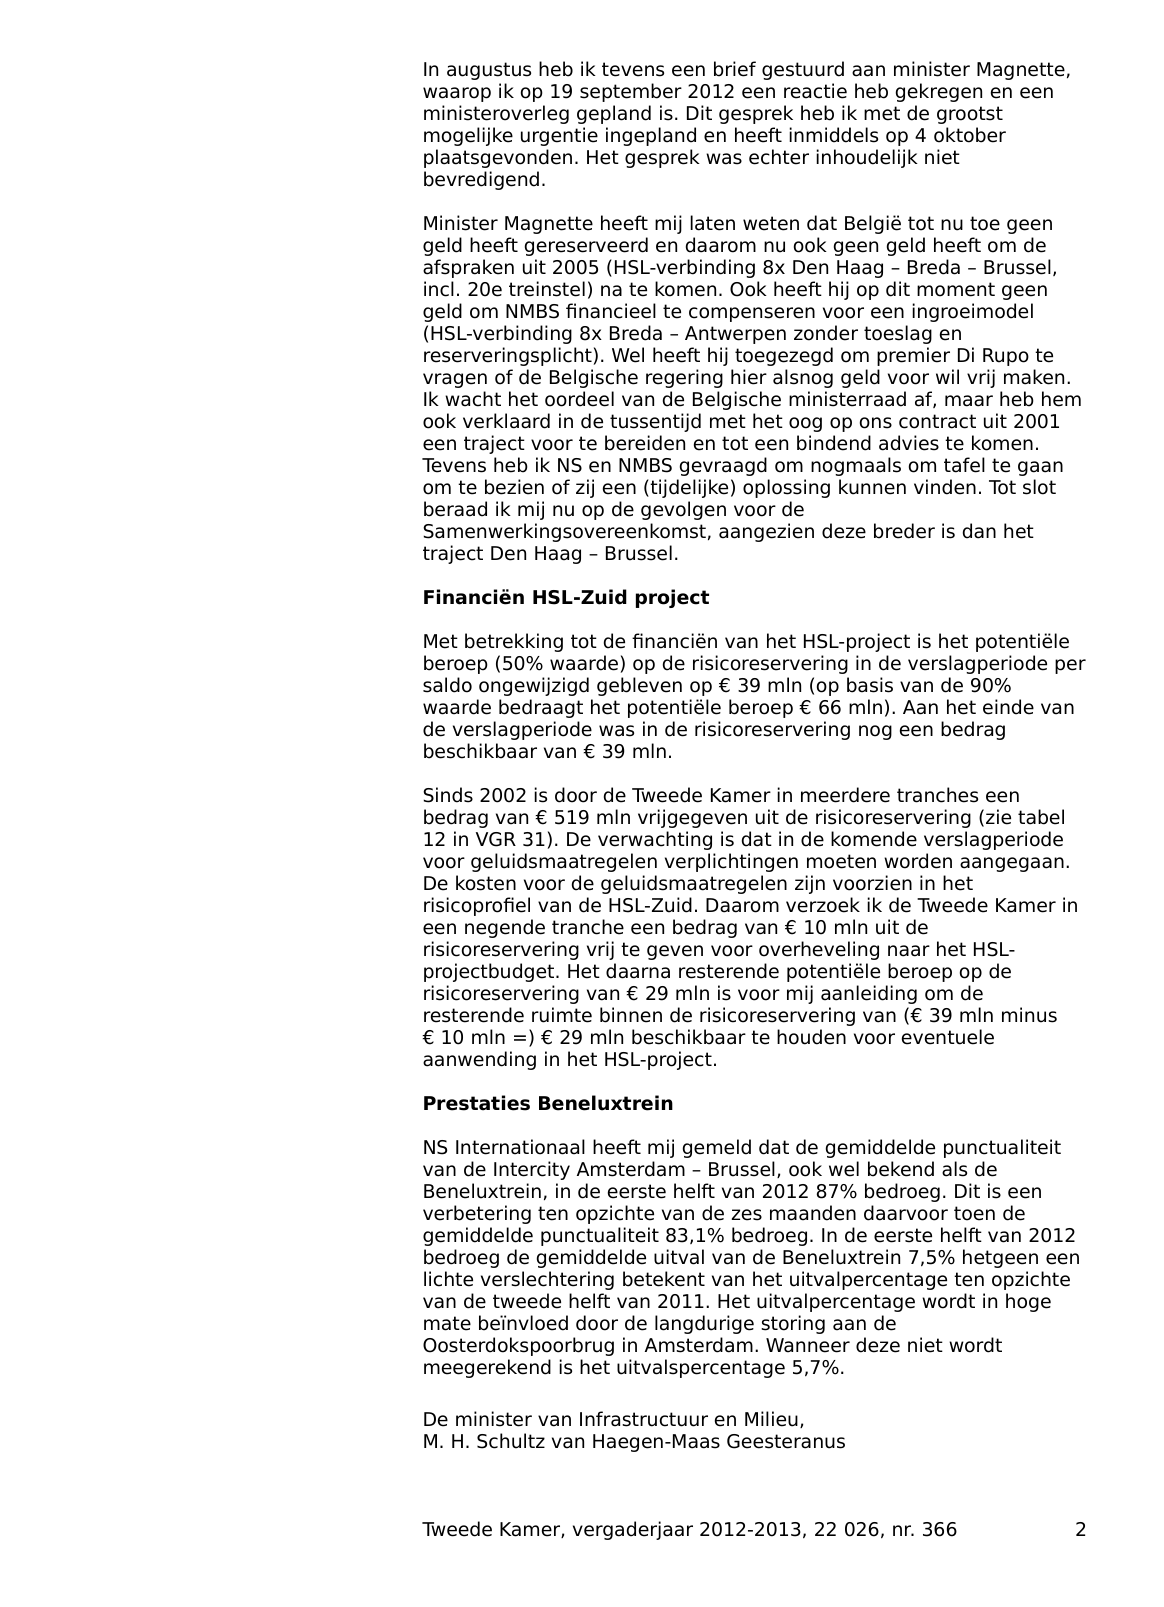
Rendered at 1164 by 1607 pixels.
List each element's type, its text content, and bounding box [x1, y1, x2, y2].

text Sinds 2002 is door de Tweede Kamer in meerdere tranches een bedrag van € 519 mln vrijgegeven uit de risicoreservering (zie tabel 12 in VGR 31). De verwachting is dat in de komende verslagperiode voor geluidsmaatregelen verplichtingen moeten worden aangegaan. De kosten voor de geluidsmaatregelen zijn voorzien in het risicoprofiel van de HSL-Zuid. Daarom verzoek ik de Tweede Kamer in een negende tranche een bedrag van € 10 mln uit de risicoreservering vrij te geven voor overheveling naar het HSL-projectbudget. Het daarna resterende potentiële beroep op de risicoreservering van € 29 mln is voor mij aanleiding om de resterende ruimte binnen de risicoreservering van (€ 39 mln minus € 10 mln =) € 29 mln beschikbaar te houden voor eventuele aanwending in het HSL-project. [422, 785, 1087, 1071]
text In augustus heb ik tevens een brief gestuurd aan minister Magnette, waarop ik op 19 september 2012 een reactie heb gekregen en een ministeroverleg gepland is. Dit gesprek heb ik met de grootst mogelijke urgentie ingepland en heeft inmiddels op 4 oktober plaatsgevonden. Het gesprek was echter inhoudelijk niet bevredigend. [422, 59, 1087, 191]
text Minister Magnette heeft mij laten weten dat België tot nu toe geen geld heeft gereserveerd en daarom nu ook geen geld heeft om de afspraken uit 2005 (HSL-verbinding 8x Den Haag – Breda – Brussel, incl. 20e treinstel) na te komen. Ook heeft hij op dit moment geen geld om NMBS financieel te compenseren voor een ingroeimodel (HSL-verbinding 8x Breda – Antwerpen zonder toeslag en reserveringsplicht). Wel heeft hij toegezegd om premier Di Rupo te vragen of de Belgische regering hier alsnog geld voor wil vrij maken. Ik wacht het oordeel van de Belgische ministerraad af, maar heb hem ook verklaard in de tussentijd met het oog op ons contract uit 2001 een traject voor te bereiden en tot een bindend advies te komen. [422, 213, 1087, 455]
text Tevens heb ik NS en NMBS gevraagd om nogmaals om tafel te gaan om te bezien of zij een (tijdelijke) oplossing kunnen vinden. Tot slot beraad ik mij nu op de gevolgen voor de Samenwerkingsovereenkomst, aangezien deze breder is dan het traject Den Haag – Brussel. [422, 455, 1087, 565]
subtitle Prestaties Beneluxtrein [422, 1093, 1087, 1115]
text NS Internationaal heeft mij gemeld dat de gemiddelde punctualiteit van de Intercity Amsterdam – Brussel, ook wel bekend als de Beneluxtrein, in de eerste helft van 2012 87% bedroeg. Dit is een verbetering ten opzichte van de zes maanden daarvoor toen de gemiddelde punctualiteit 83,1% bedroeg. In de eerste helft van 2012 bedroeg de gemiddelde uitval van de Beneluxtrein 7,5% hetgeen een lichte verslechtering betekent van het uitvalpercentage ten opzichte van de tweede helft van 2011. Het uitvalpercentage wordt in hoge mate beïnvloed door de langdurige storing aan de Oosterdokspoorbrug in Amsterdam. Wanneer deze niet wordt meegerekend is het uitvalspercentage 5,7%. [422, 1137, 1087, 1379]
subtitle Financiën HSL-Zuid project [422, 587, 1087, 609]
text De minister van Infrastructuur en Milieu, M. H. Schultz van Haegen-Maas Geesteranus [422, 1409, 1087, 1453]
text Met betrekking tot de financiën van het HSL-project is het potentiële beroep (50% waarde) op de risicoreservering in de verslagperiode per saldo ongewijzigd gebleven op € 39 mln (op basis van de 90% waarde bedraagt het potentiële beroep € 66 mln). Aan het einde van de verslagperiode was in de risicoreservering nog een bedrag beschikbaar van € 39 mln. [422, 631, 1087, 763]
